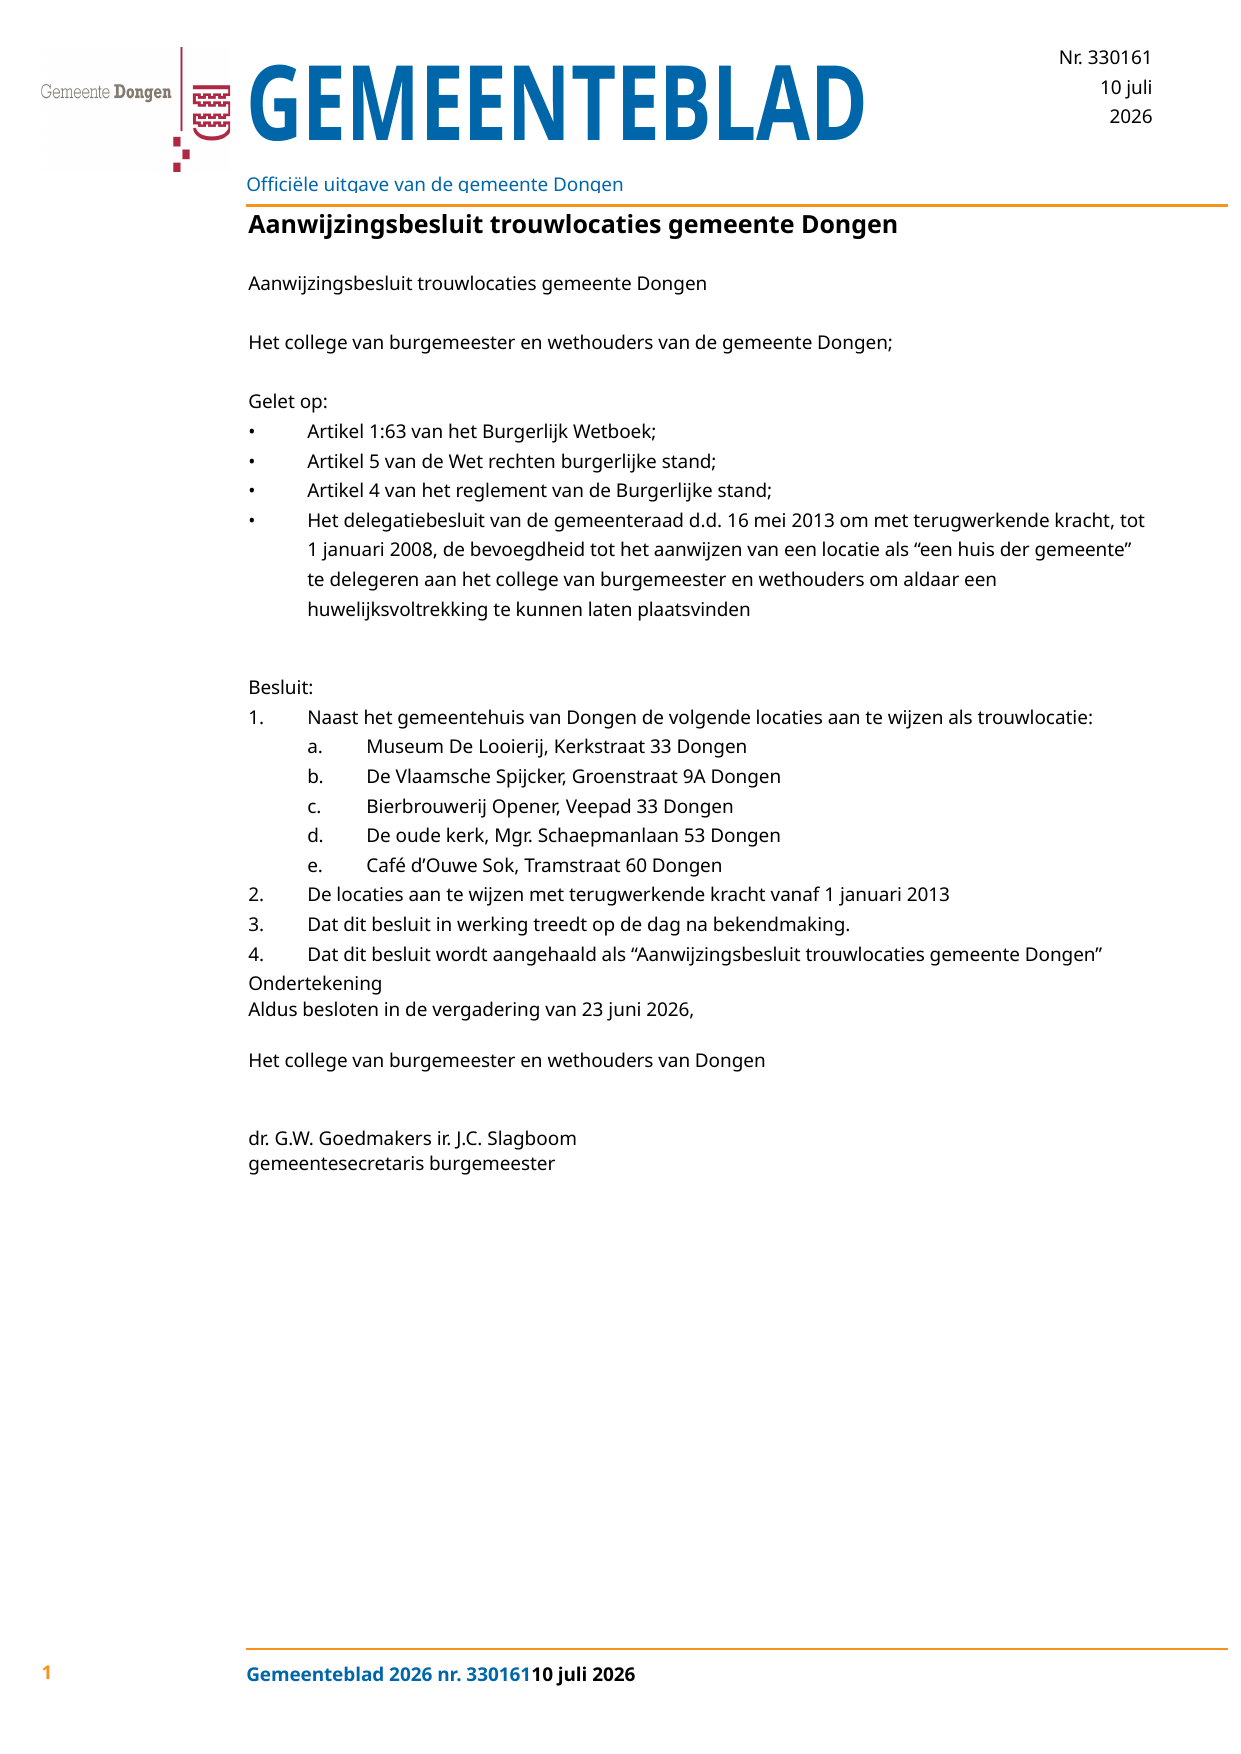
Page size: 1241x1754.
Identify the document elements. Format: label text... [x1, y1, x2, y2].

list De oude kerk, Mgr. Schaepmanlaan 53 Dongen [307, 822, 1152, 848]
list Dat dit besluit wordt aangehaald als “Aanwijzingsbesluit trouwlocaties gemeente Dongen” [248, 941, 1152, 967]
text dr. G.W. Goedmakers ir. J.C. Slagboom [248, 1125, 1152, 1151]
list De locaties aan te wijzen met terugwerkende kracht vanaf 1 januari 2013 [248, 882, 1152, 907]
list Museum De Looierij, Kerkstraat 33 Dongen [307, 734, 1152, 759]
text Aanwijzingsbesluit trouwlocaties gemeente Dongen [248, 207, 1152, 241]
list Dat dit besluit in werking treedt op de dag na bekendmaking. [248, 911, 1152, 937]
list De Vlaamsche Spijcker, Groenstraat 9A Dongen [307, 763, 1152, 789]
text Aanwijzingsbesluit trouwlocaties gemeente Dongen [248, 270, 1152, 296]
text Gelet op: [248, 389, 1152, 414]
text gemeentesecretaris burgemeester [248, 1151, 1152, 1176]
list Het delegatiebesluit van de gemeenteraad d.d. 16 mei 2013 om met terugwerkende kracht, tot 1 januari 2008, de bevoegdheid tot het aanwijzen van een locatie als “een huis der gemeente” te delegeren aan het college van burgemeester en wethouders om aldaar een huwelijksvoltrekking te kunnen laten plaatsvinden [248, 507, 1152, 621]
text Het college van burgemeester en wethouders van Dongen [248, 1048, 1152, 1073]
text Het college van burgemeester en wethouders van de gemeente Dongen; [248, 329, 1152, 355]
text Besluit: [248, 674, 1152, 700]
text Ondertekening [248, 970, 1152, 996]
list Artikel 4 van het reglement van de Burgerlijke stand; [248, 477, 1152, 503]
list Café d’Ouwe Sok, Tramstraat 60 Dongen [307, 852, 1152, 878]
list Artikel 5 van de Wet rechten burgerlijke stand; [248, 448, 1152, 473]
text Aldus besloten in de vergadering van 23 juni 2026, [248, 996, 1152, 1022]
picture [41, 47, 231, 172]
list Artikel 1:63 van het Burgerlijk Wetboek; [248, 418, 1152, 444]
list Bierbrouwerij Opener, Veepad 33 Dongen [307, 793, 1152, 819]
list Naast het gemeentehuis van Dongen de volgende locaties aan te wijzen als trouwlocatie: [248, 704, 1152, 730]
